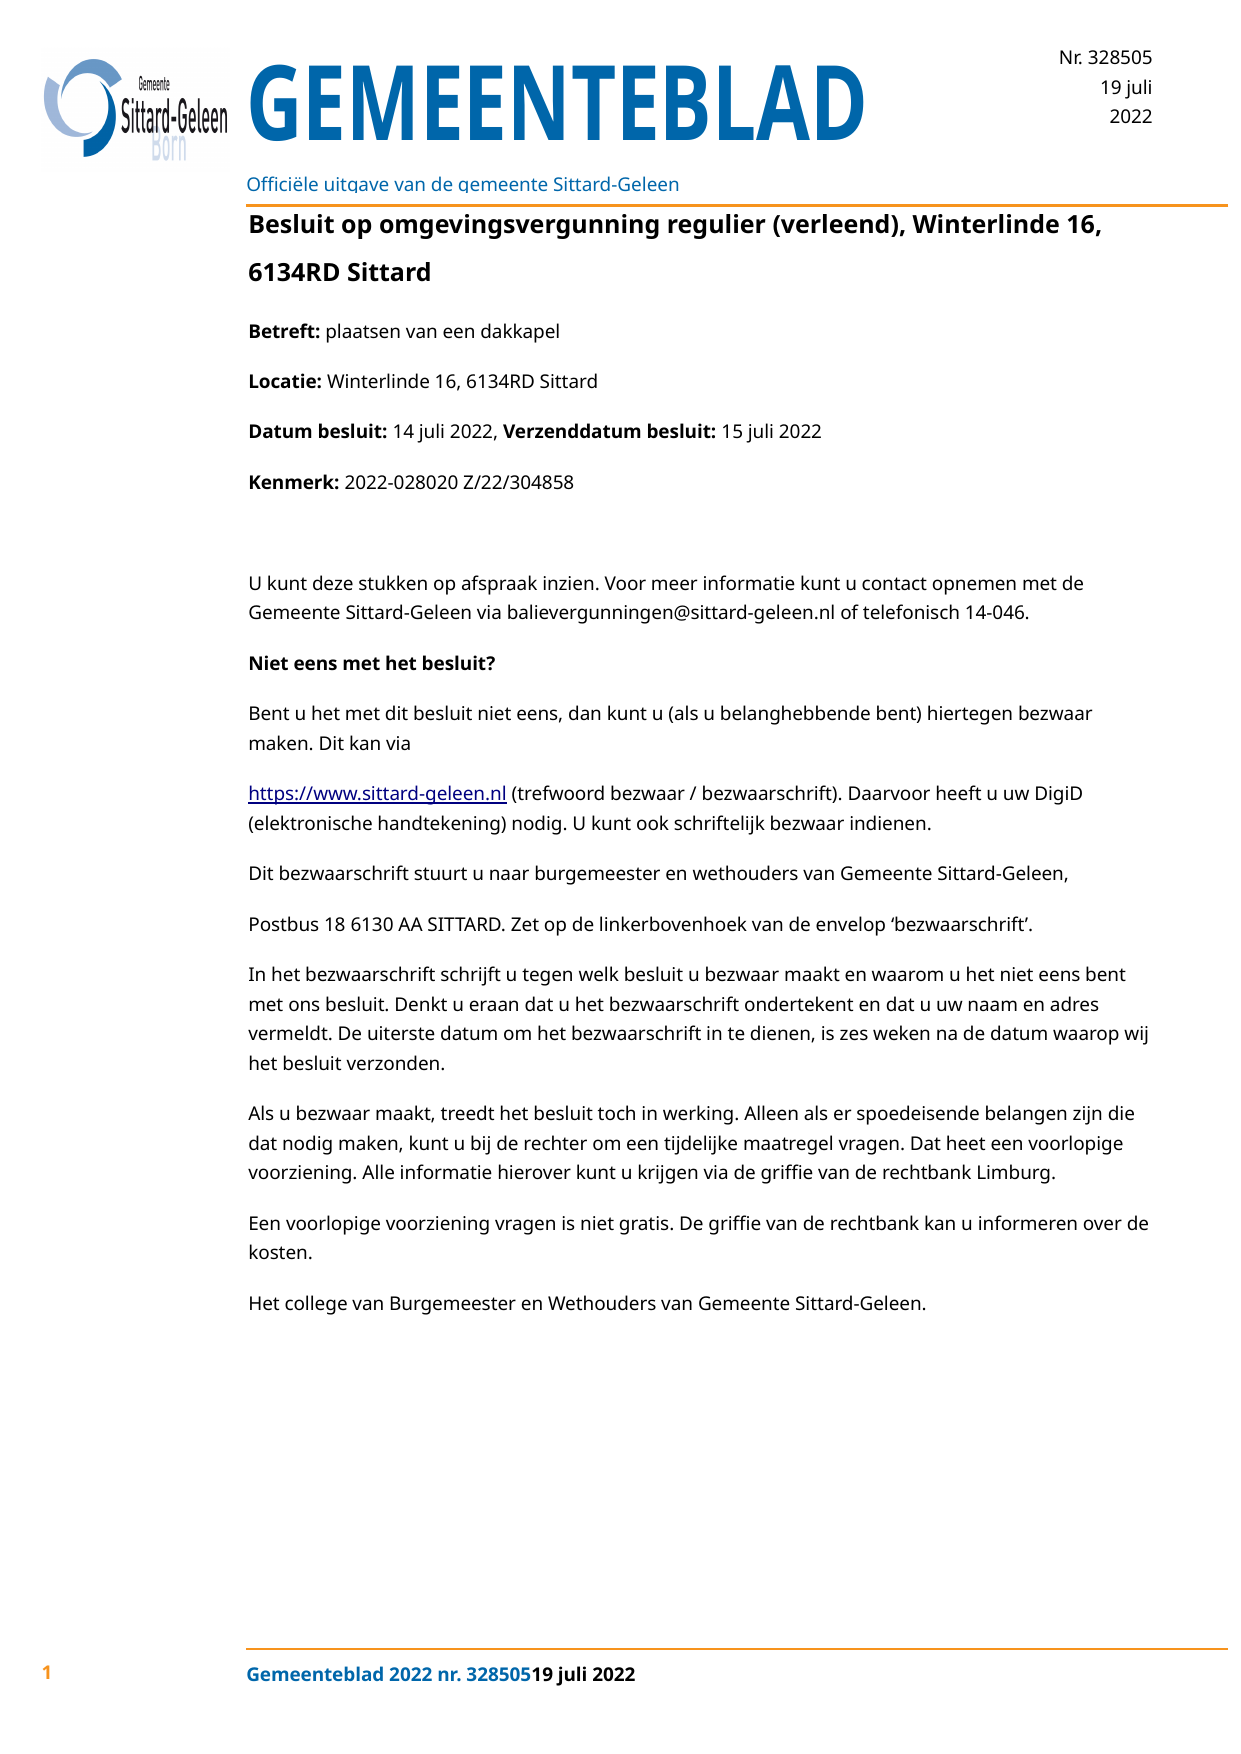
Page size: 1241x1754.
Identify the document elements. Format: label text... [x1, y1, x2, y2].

text Het college van Burgemeester en Wethouders van Gemeente Sittard-Geleen. [248, 1290, 1152, 1316]
text Niet eens met het besluit? [248, 650, 1152, 676]
text Postbus 18 6130 AA SITTARD. Zet op de linkerbovenhoek van de envelop ‘bezwaarschrift’. [248, 911, 1152, 937]
text Dit bezwaarschrift stuurt u naar burgemeester en wethouders van Gemeente Sittard-Geleen, [248, 860, 1152, 886]
picture [41, 47, 231, 172]
text Een voorlopige voorziening vragen is niet gratis. De griffie van de rechtbank kan u informeren over de kosten. [248, 1210, 1152, 1265]
text Besluit op omgevingsvergunning regulier (verleend), Winterlinde 16, 6134RD Sittard [248, 207, 1152, 288]
text Betreft: plaatsen van een dakkapel [248, 318, 1152, 344]
text Bent u het met dit besluit niet eens, dan kunt u (als u belanghebbende bent) hiertegen bezwaar maken. Dit kan via [248, 700, 1152, 756]
text Als u bezwaar maakt, treedt het besluit toch in werking. Alleen als er spoedeisende belangen zijn die dat nodig maken, kunt u bij de rechter om een tijdelijke maatregel vragen. Dat heet een voorlopige voorziening. Alle informatie hierover kunt u krijgen via de griffie van de rechtbank Limburg. [248, 1100, 1152, 1185]
text Locatie: Winterlinde 16, 6134RD Sittard [248, 368, 1152, 394]
text Kenmerk: 2022-028020 Z/22/304858 [248, 469, 1152, 495]
text U kunt deze stukken op afspraak inzien. Voor meer informatie kunt u contact opnemen met de Gemeente Sittard-Geleen via balievergunningen@sittard-geleen.nl of telefonisch 14-046. [248, 570, 1152, 625]
text In het bezwaarschrift schrijft u tegen welk besluit u bezwaar maakt en waarom u het niet eens bent met ons besluit. Denkt u eraan dat u het bezwaarschrift ondertekent en dat u uw naam en adres vermeldt. De uiterste datum om het bezwaarschrift in te dienen, is zes weken na de datum waarop wij het besluit verzonden. [248, 961, 1152, 1076]
text Datum besluit: 14 juli 2022, Verzenddatum besluit: 15 juli 2022 [248, 419, 1152, 444]
text https://www.sittard-geleen.nl (trefwoord bezwaar / bezwaarschrift). Daarvoor heeft u uw DigiD (elektronische handtekening) nodig. U kunt ook schriftelijk bezwaar indienen. [248, 780, 1152, 836]
